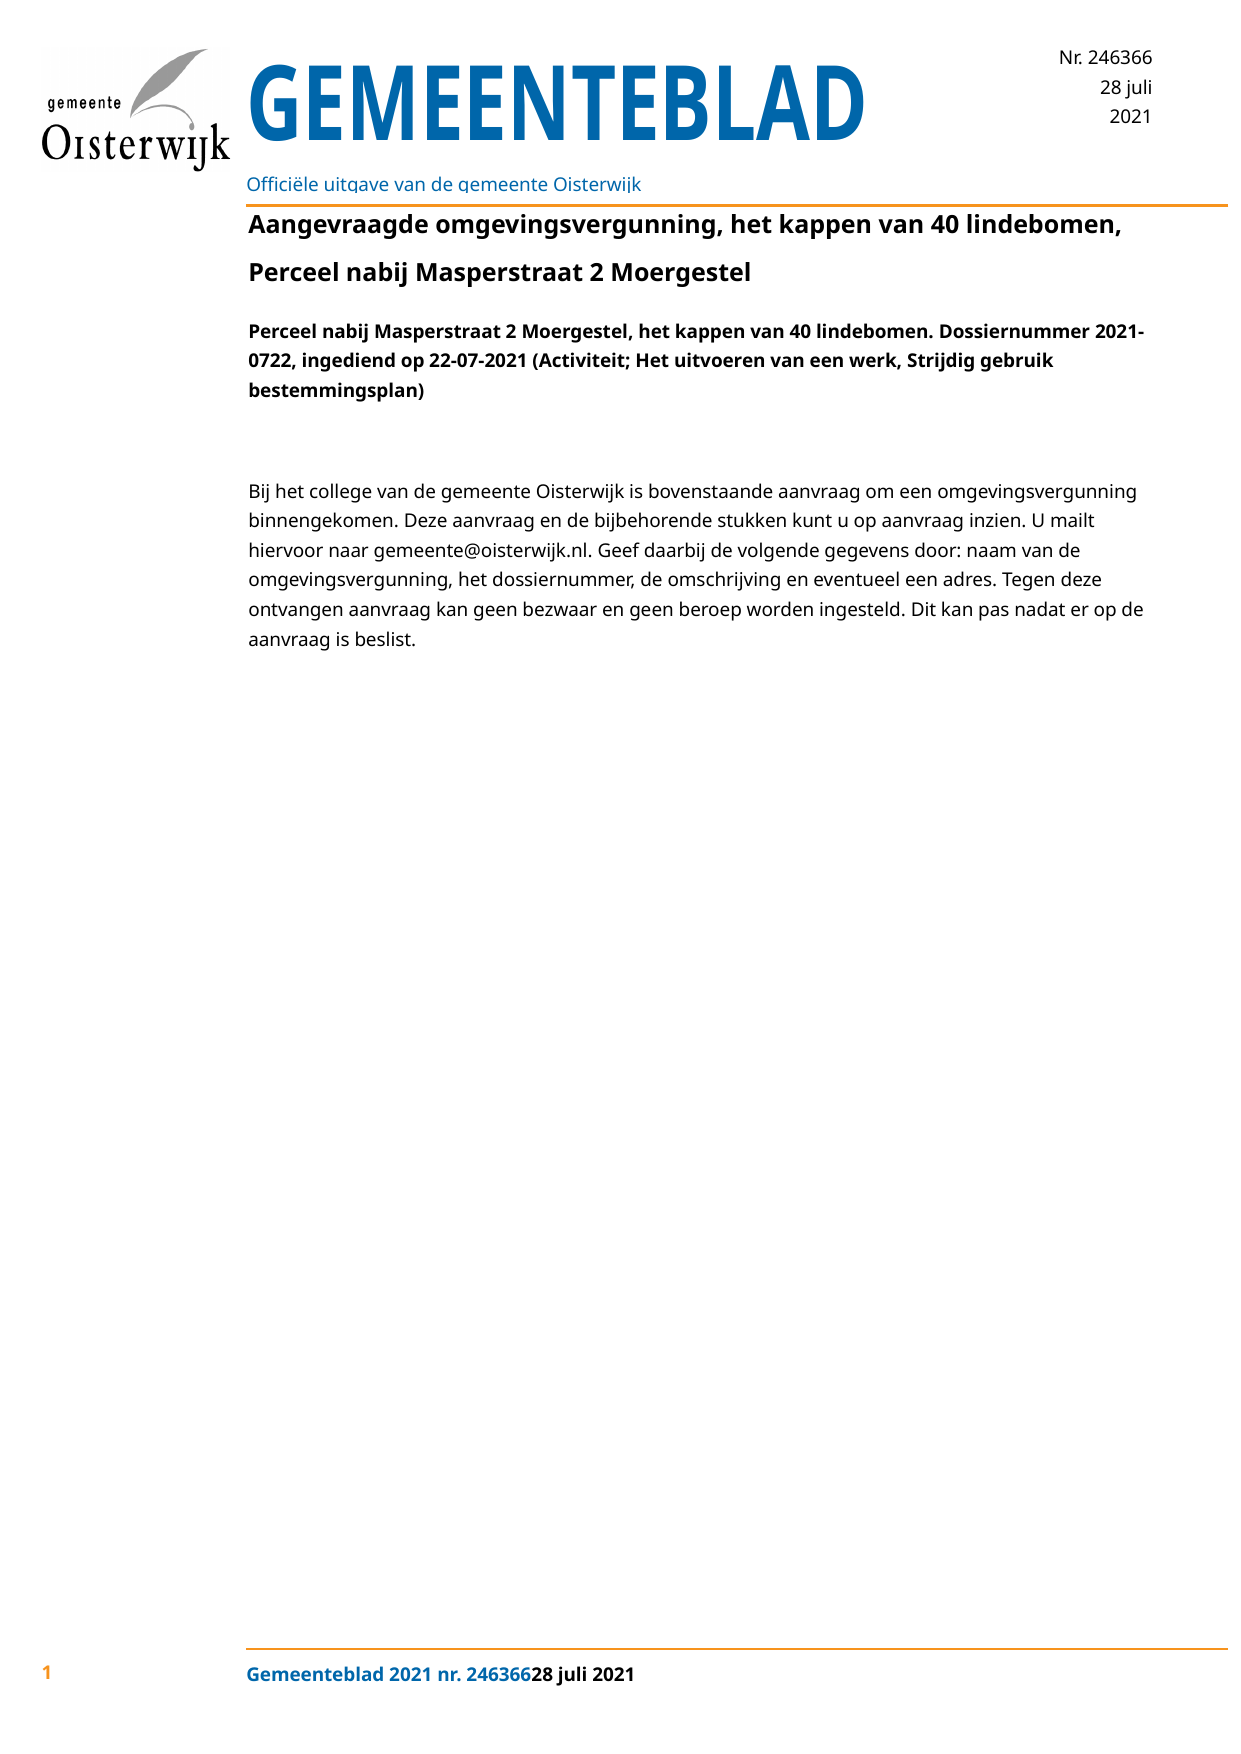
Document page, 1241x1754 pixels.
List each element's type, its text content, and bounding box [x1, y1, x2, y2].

text Perceel nabij Masperstraat 2 Moergestel, het kappen van 40 lindebomen. Dossiernummer 2021-0722, ingediend op 22-07-2021 (Activiteit; Het uitvoeren van een werk, Strijdig gebruik bestemmingsplan) [248, 318, 1152, 403]
picture [41, 47, 231, 172]
text Aangevraagde omgevingsvergunning, het kappen van 40 lindebomen, Perceel nabij Masperstraat 2 Moergestel [248, 207, 1152, 288]
text Bij het college van de gemeente Oisterwijk is bovenstaande aanvraag om een omgevingsvergunning binnengekomen. Deze aanvraag en de bijbehorende stukken kunt u op aanvraag inzien. U mailt hiervoor naar gemeente@oisterwijk.nl. Geef daarbij de volgende gegevens door: naam van de omgevingsvergunning, het dossiernummer, de omschrijving en eventueel een adres. Tegen deze ontvangen aanvraag kan geen bezwaar en geen beroep worden ingesteld. Dit kan pas nadat er op de aanvraag is beslist. [248, 478, 1152, 652]
